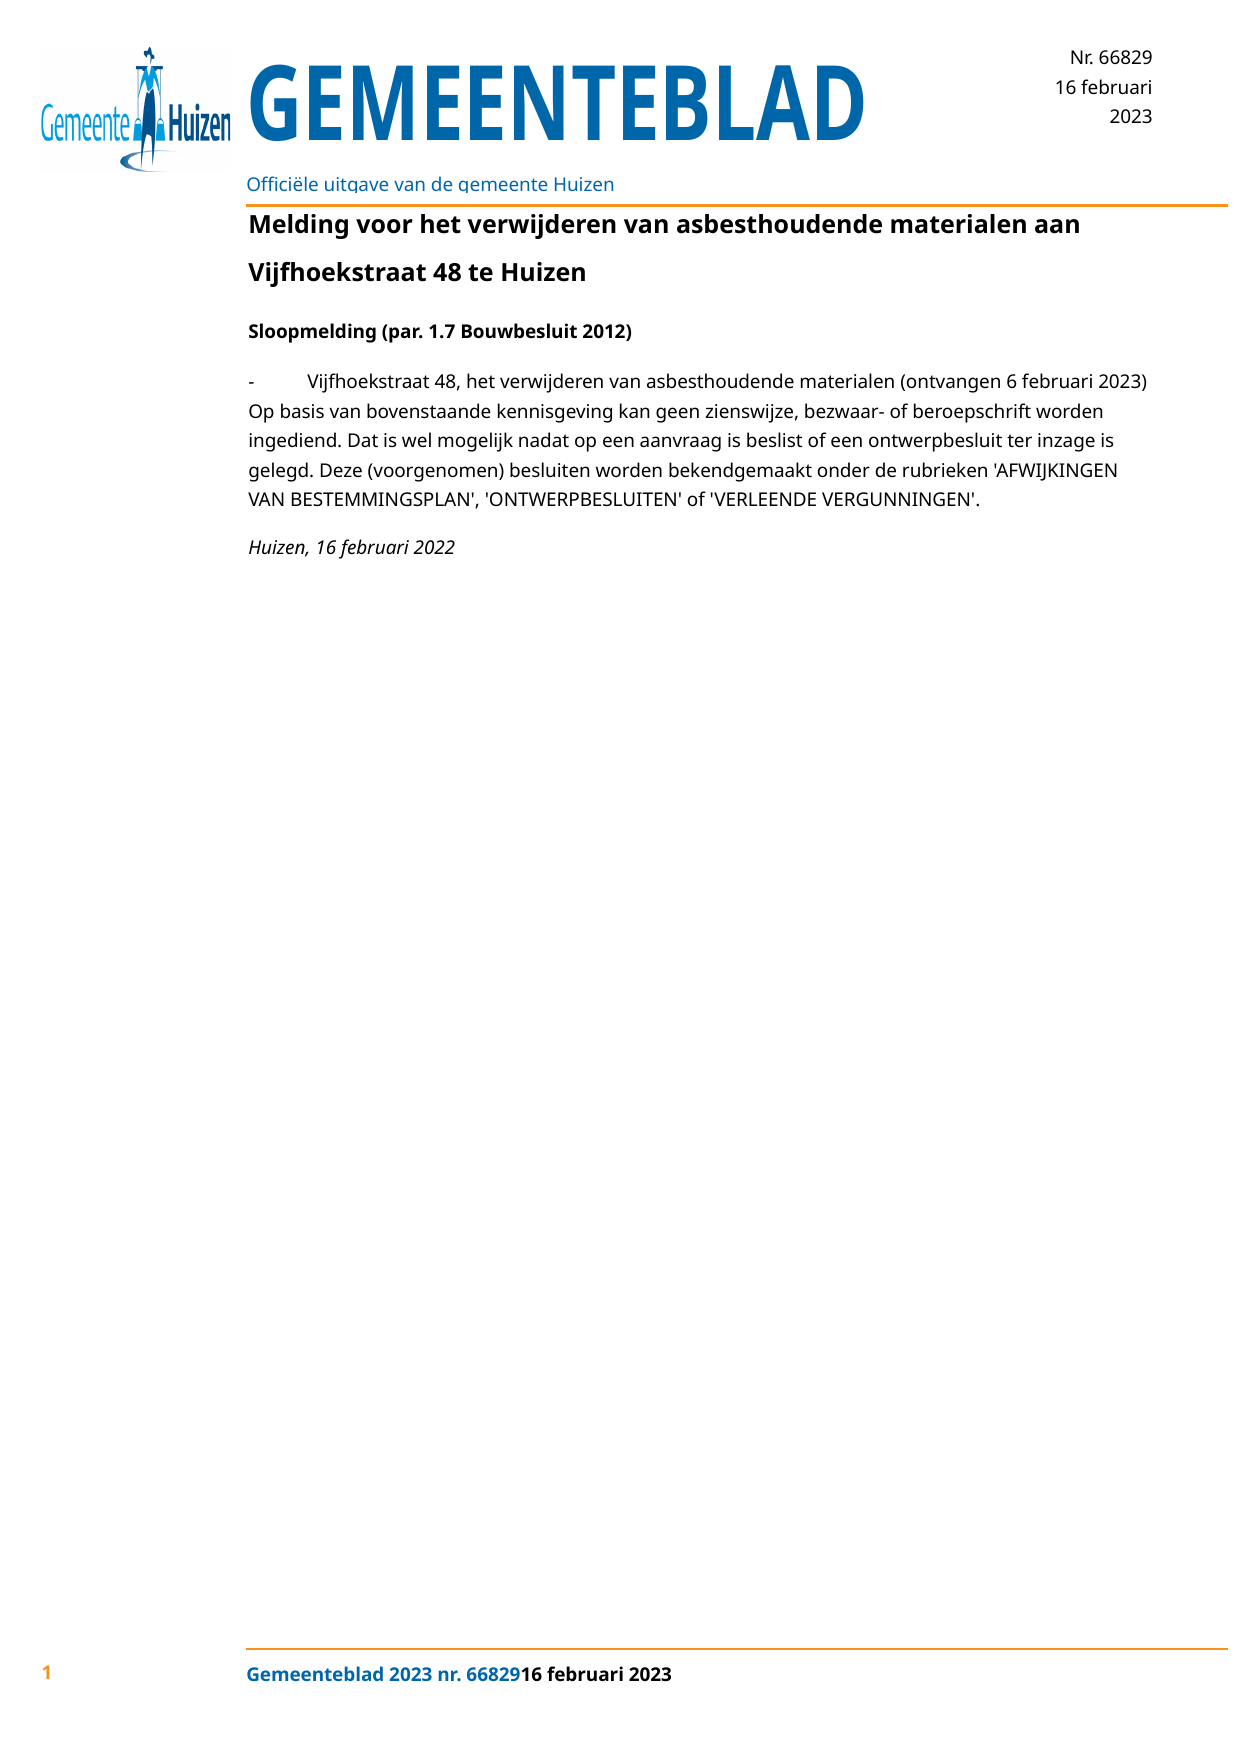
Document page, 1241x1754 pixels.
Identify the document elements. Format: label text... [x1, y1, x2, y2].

text Melding voor het verwijderen van asbesthoudende materialen aan Vijfhoekstraat 48 te Huizen [248, 207, 1152, 288]
list Vijfhoekstraat 48, het verwijderen van asbesthoudende materialen (ontvangen 6 februari 2023) [248, 368, 1152, 394]
text Op basis van bovenstaande kennisgeving kan geen zienswijze, bezwaar- of beroepschrift worden ingediend. Dat is wel mogelijk nadat op een aanvraag is beslist of een ontwerpbesluit ter inzage is gelegd. Deze (voorgenomen) besluiten worden bekendgemaakt onder de rubrieken 'AFWIJKINGEN VAN BESTEMMINGSPLAN', 'ONTWERPBESLUITEN' of 'VERLEENDE VERGUNNINGEN'. [248, 398, 1152, 512]
picture [41, 47, 231, 172]
text Huizen, 16 februari 2022 [248, 534, 1152, 560]
text Sloopmelding (par. 1.7 Bouwbesluit 2012) [248, 318, 1152, 344]
